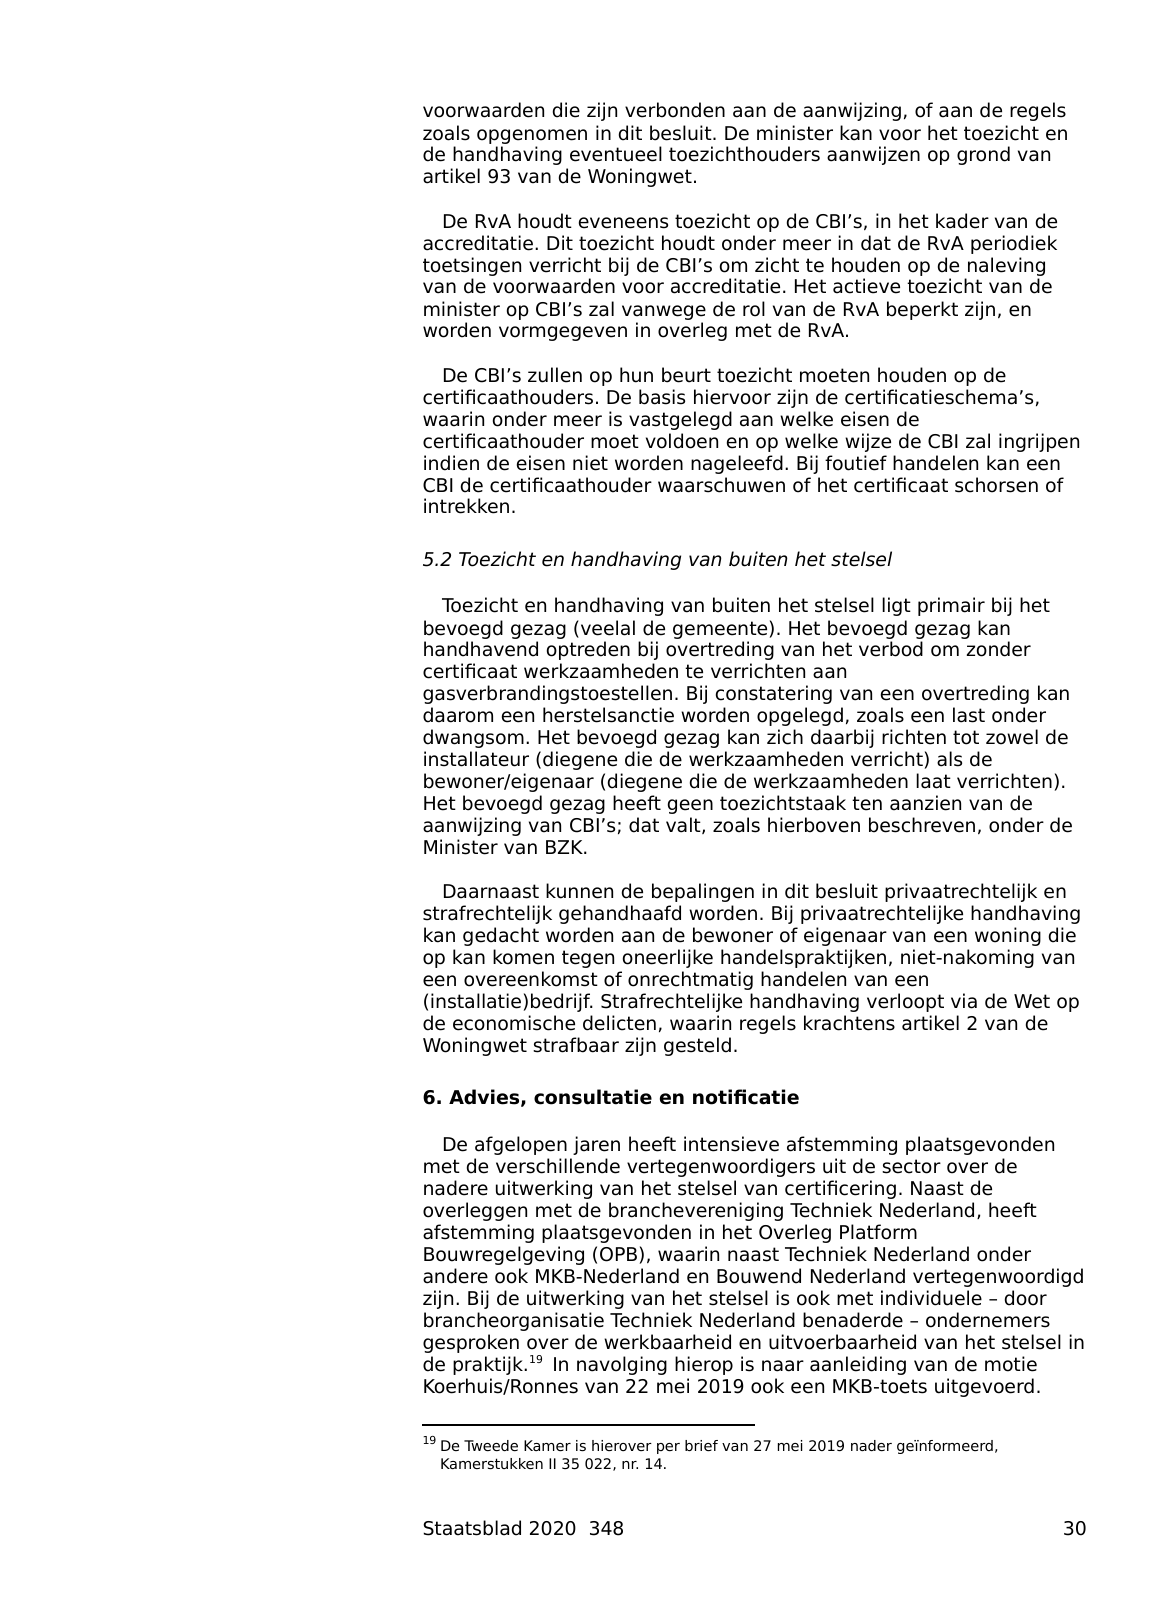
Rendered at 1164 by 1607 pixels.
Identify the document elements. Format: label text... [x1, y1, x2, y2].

text De Tweede Kamer is hierover per brief van 27 mei 2019 nader geïnformeerd, Kamerstukken II 35 022, nr. 14. [422, 1434, 1087, 1473]
subtitle 6. Advies, consultatie en notificatie [422, 1087, 1087, 1109]
text Daarnaast kunnen de bepalingen in dit besluit privaatrechtelijk en strafrechtelijk gehandhaafd worden. Bij privaatrechtelijke handhaving kan gedacht worden aan de bewoner of eigenaar van een woning die op kan komen tegen oneerlijke handelspraktijken, niet-nakoming van een overeenkomst of onrechtmatig handelen van een (installatie)bedrijf. Strafrechtelijke handhaving verloopt via de Wet op de economische delicten, waarin regels krachtens artikel 2 van de Woningwet strafbaar zijn gesteld. [422, 881, 1087, 1057]
text De CBI’s zullen op hun beurt toezicht moeten houden op de certificaathouders. De basis hiervoor zijn de certificatieschema’s, waarin onder meer is vastgelegd aan welke eisen de certificaathouder moet voldoen en op welke wijze de CBI zal ingrijpen indien de eisen niet worden nageleefd. Bij foutief handelen kan een CBI de certificaathouder waarschuwen of het certificaat schorsen of intrekken. [422, 364, 1087, 518]
text De afgelopen jaren heeft intensieve afstemming plaatsgevonden met de verschillende vertegenwoordigers uit de sector over de nadere uitwerking van het stelsel van certificering. Naast de overleggen met de branchevereniging Techniek Nederland, heeft afstemming plaatsgevonden in het Overleg Platform Bouwregelgeving (OPB), waarin naast Techniek Nederland onder andere ook MKB-Nederland en Bouwend Nederland vertegenwoordigd zijn. Bij de uitwerking van het stelsel is ook met individuele – door brancheorganisatie Techniek Nederland benaderde – ondernemers gesproken over de werkbaarheid en uitvoerbaarheid van het stelsel in de praktijk. In navolging hierop is naar aanleiding van de motie Koerhuis/Ronnes van 22 mei 2019 ook een MKB-toets uitgevoerd. [422, 1134, 1087, 1398]
subtitle 5.2 Toezicht en handhaving van buiten het stelsel [422, 548, 1087, 570]
text De RvA houdt eveneens toezicht op de CBI’s, in het kader van de accreditatie. Dit toezicht houdt onder meer in dat de RvA periodiek toetsingen verricht bij de CBI’s om zicht te houden op de naleving van de voorwaarden voor accreditatie. Het actieve toezicht van de minister op CBI’s zal vanwege de rol van de RvA beperkt zijn, en worden vormgegeven in overleg met de RvA. [422, 211, 1087, 342]
text Toezicht en handhaving van buiten het stelsel ligt primair bij het bevoegd gezag (veelal de gemeente). Het bevoegd gezag kan handhavend optreden bij overtreding van het verbod om zonder certificaat werkzaamheden te verrichten aan gasverbrandingstoestellen. Bij constatering van een overtreding kan daarom een herstelsanctie worden opgelegd, zoals een last onder dwangsom. Het bevoegd gezag kan zich daarbij richten tot zowel de installateur (diegene die de werkzaamheden verricht) als de bewoner/eigenaar (diegene die de werkzaamheden laat verrichten). Het bevoegd gezag heeft geen toezichtstaak ten aanzien van de aanwijzing van CBI’s; dat valt, zoals hierboven beschreven, onder de Minister van BZK. [422, 595, 1087, 859]
text voorwaarden die zijn verbonden aan de aanwijzing, of aan de regels zoals opgenomen in dit besluit. De minister kan voor het toezicht en de handhaving eventueel toezichthouders aanwijzen op grond van artikel 93 van de Woningwet. [422, 100, 1087, 188]
